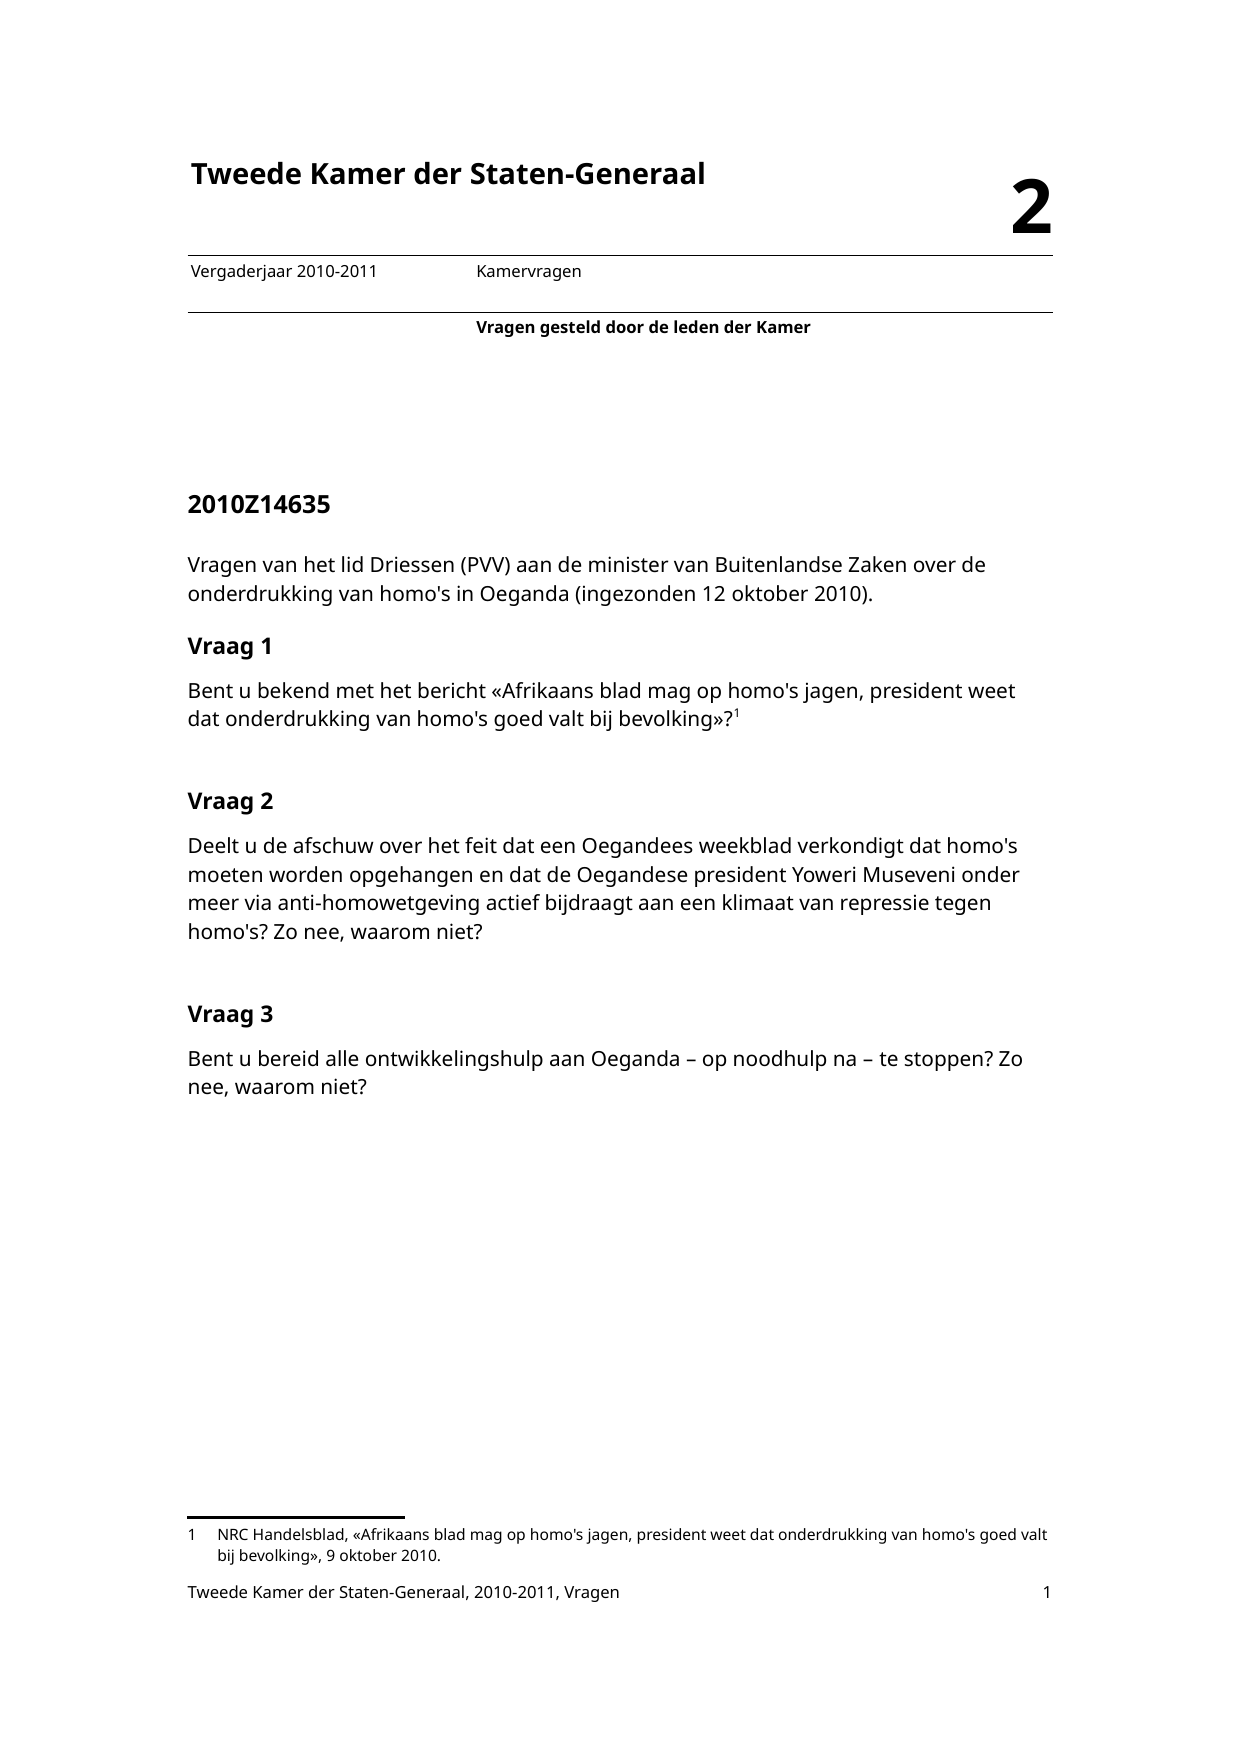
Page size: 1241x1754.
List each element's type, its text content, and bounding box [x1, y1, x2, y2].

subtitle Vraag 3 [187, 998, 1053, 1029]
table_cell Vragen gesteld door de leden der Kamer [473, 313, 1053, 339]
text Bent u bereid alle ontwikkelingshulp aan Oeganda – op noodhulp na – te stoppen? Zo nee, waarom niet? [187, 1044, 1053, 1101]
table_cell Kamervragen [473, 256, 1053, 312]
table_header Tweede Kamer der Staten-Generaal [188, 150, 879, 255]
table_cell [188, 313, 473, 339]
text Bent u bekend met het bericht «Afrikaans blad mag op homo's jagen, president weet dat onderdrukking van homo's goed valt bij bevolking»? [187, 676, 1053, 733]
text 2010Z14635 [187, 487, 1053, 521]
table_header 2 [880, 150, 1053, 255]
text Deelt u de afschuw over het feit dat een Oegandees weekblad verkondigt dat homo's moeten worden opgehangen en dat de Oegandese president Yoweri Museveni onder meer via anti-homowetgeving actief bijdraagt aan een klimaat van repressie tegen homo's? Zo nee, waarom niet? [187, 832, 1053, 945]
text Vragen van het lid Driessen (PVV) aan de minister van Buitenlandse Zaken over de onderdrukking van homo's in Oeganda (ingezonden 12 oktober 2010). [187, 550, 1053, 607]
subtitle Vraag 2 [187, 785, 1053, 817]
text NRC Handelsblad, «Afrikaans blad mag op homo's jagen, president weet dat onderdrukking van homo's goed valt bij bevolking», 9 oktober 2010. [187, 1509, 1053, 1566]
table_cell Vergaderjaar 2010-2011 [188, 256, 473, 312]
subtitle Vraag 1 [187, 630, 1053, 661]
